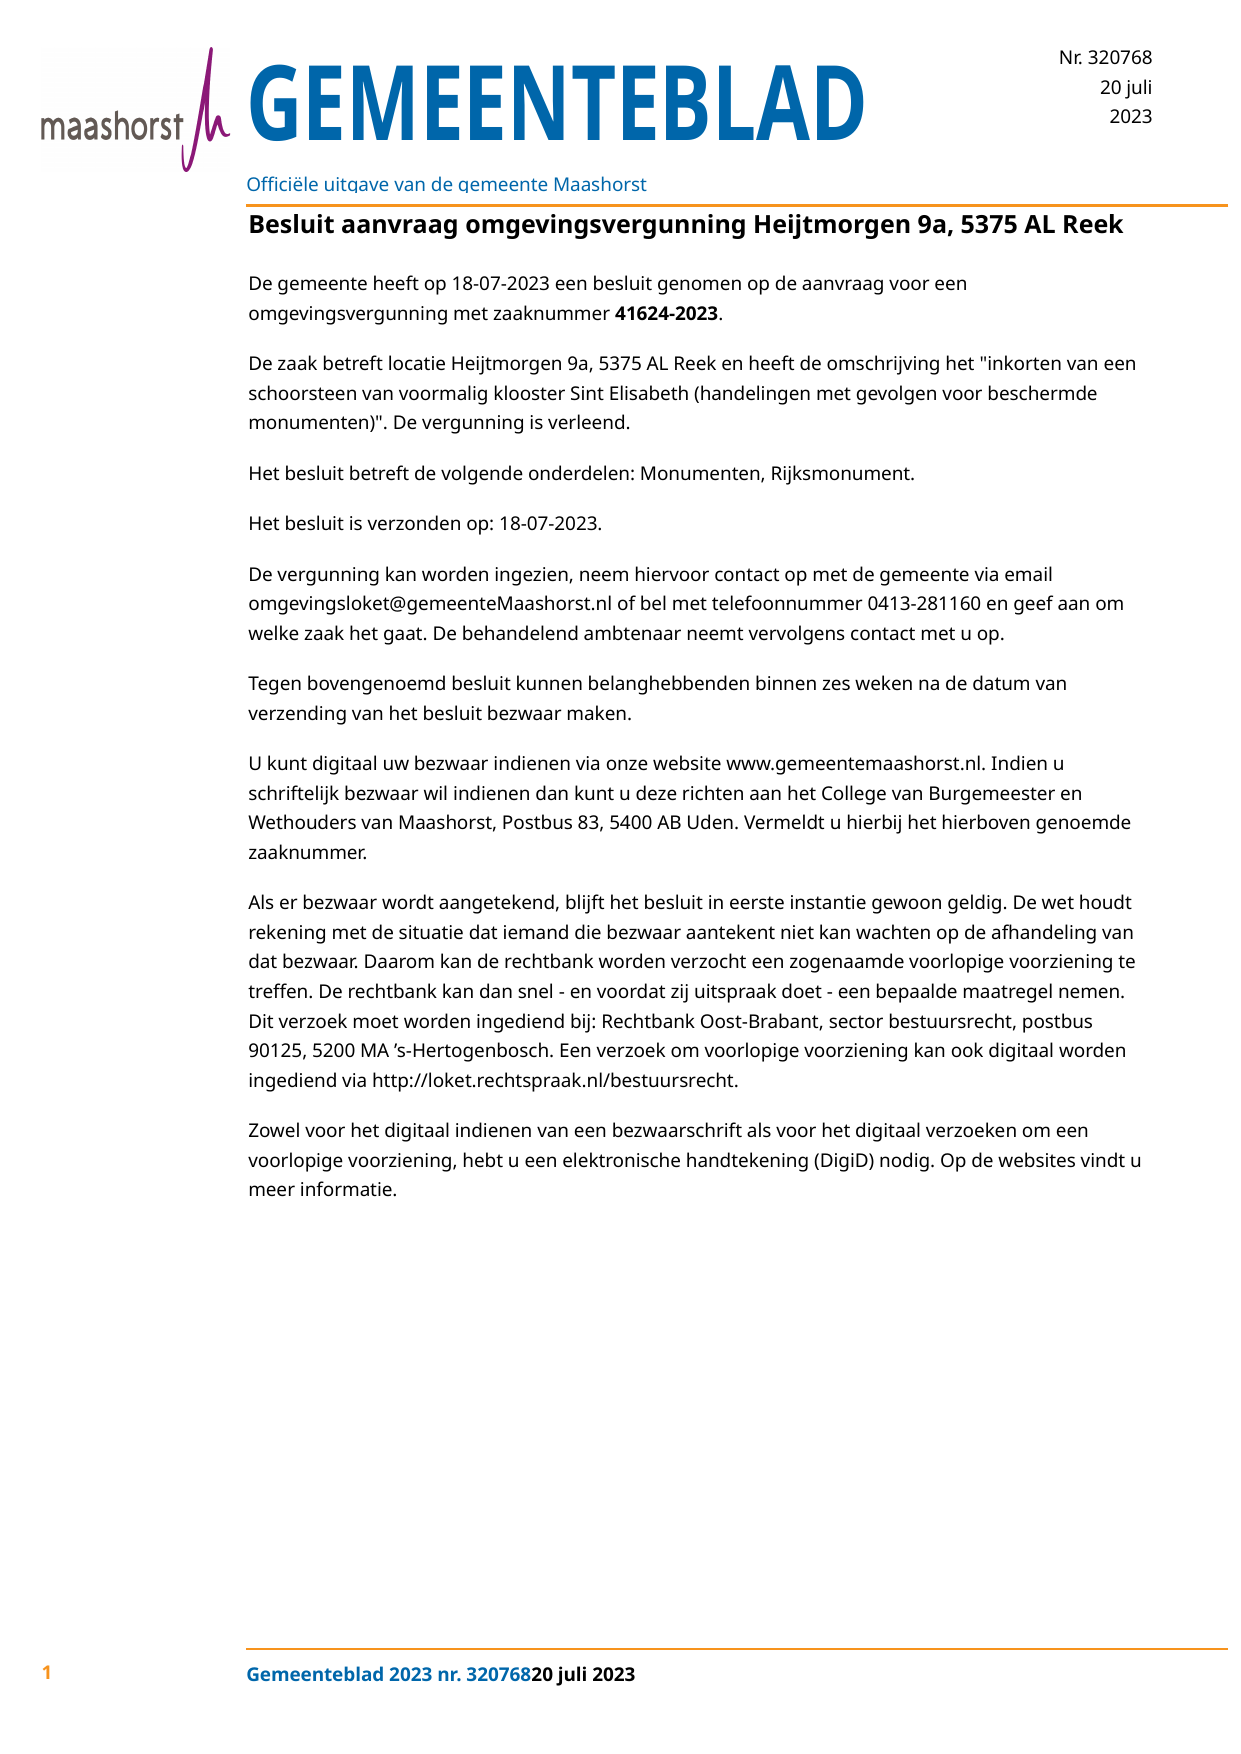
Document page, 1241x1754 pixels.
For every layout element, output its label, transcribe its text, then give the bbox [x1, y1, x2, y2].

text Besluit aanvraag omgevingsvergunning Heijtmorgen 9a, 5375 AL Reek [248, 207, 1152, 241]
text De gemeente heeft op 18-07-2023 een besluit genomen op de aanvraag voor een omgevingsvergunning met zaaknummer 41624-2023. [248, 270, 1152, 326]
text Tegen bovengenoemd besluit kunnen belanghebbenden binnen zes weken na de datum van verzending van het besluit bezwaar maken. [248, 670, 1152, 726]
text Zowel voor het digitaal indienen van een bezwaarschrift als voor het digitaal verzoeken om een voorlopige voorziening, hebt u een elektronische handtekening (DigiD) nodig. Op de websites vindt u meer informatie. [248, 1117, 1152, 1202]
picture [41, 47, 231, 172]
text De zaak betreft locatie Heijtmorgen 9a, 5375 AL Reek en heeft de omschrijving het "inkorten van een schoorsteen van voormalig klooster Sint Elisabeth (handelingen met gevolgen voor beschermde monumenten)". De vergunning is verleend. [248, 350, 1152, 435]
text Het besluit betreft de volgende onderdelen: Monumenten, Rijksmonument. [248, 460, 1152, 486]
text Het besluit is verzonden op: 18-07-2023. [248, 510, 1152, 536]
text De vergunning kan worden ingezien, neem hiervoor contact op met de gemeente via email omgevingsloket@gemeenteMaashorst.nl of bel met telefoonnummer 0413-281160 en geef aan om welke zaak het gaat. De behandelend ambtenaar neemt vervolgens contact met u op. [248, 561, 1152, 646]
text U kunt digitaal uw bezwaar indienen via onze website www.gemeentemaashorst.nl. Indien u schriftelijk bezwaar wil indienen dan kunt u deze richten aan het College van Burgemeester en Wethouders van Maashorst, Postbus 83, 5400 AB Uden. Vermeldt u hierbij het hierboven genoemde zaaknummer. [248, 750, 1152, 865]
text Als er bezwaar wordt aangetekend, blijft het besluit in eerste instantie gewoon geldig. De wet houdt rekening met de situatie dat iemand die bezwaar aantekent niet kan wachten op de afhandeling van dat bezwaar. Daarom kan de rechtbank worden verzocht een zogenaamde voorlopige voorziening te treffen. De rechtbank kan dan snel - en voordat zij uitspraak doet - een bepaalde maatregel nemen. Dit verzoek moet worden ingediend bij: Rechtbank Oost-Brabant, sector bestuursrecht, postbus 90125, 5200 MA ’s-Hertogenbosch. Een verzoek om voorlopige voorziening kan ook digitaal worden ingediend via http://loket.rechtspraak.nl/bestuursrecht. [248, 889, 1152, 1093]
